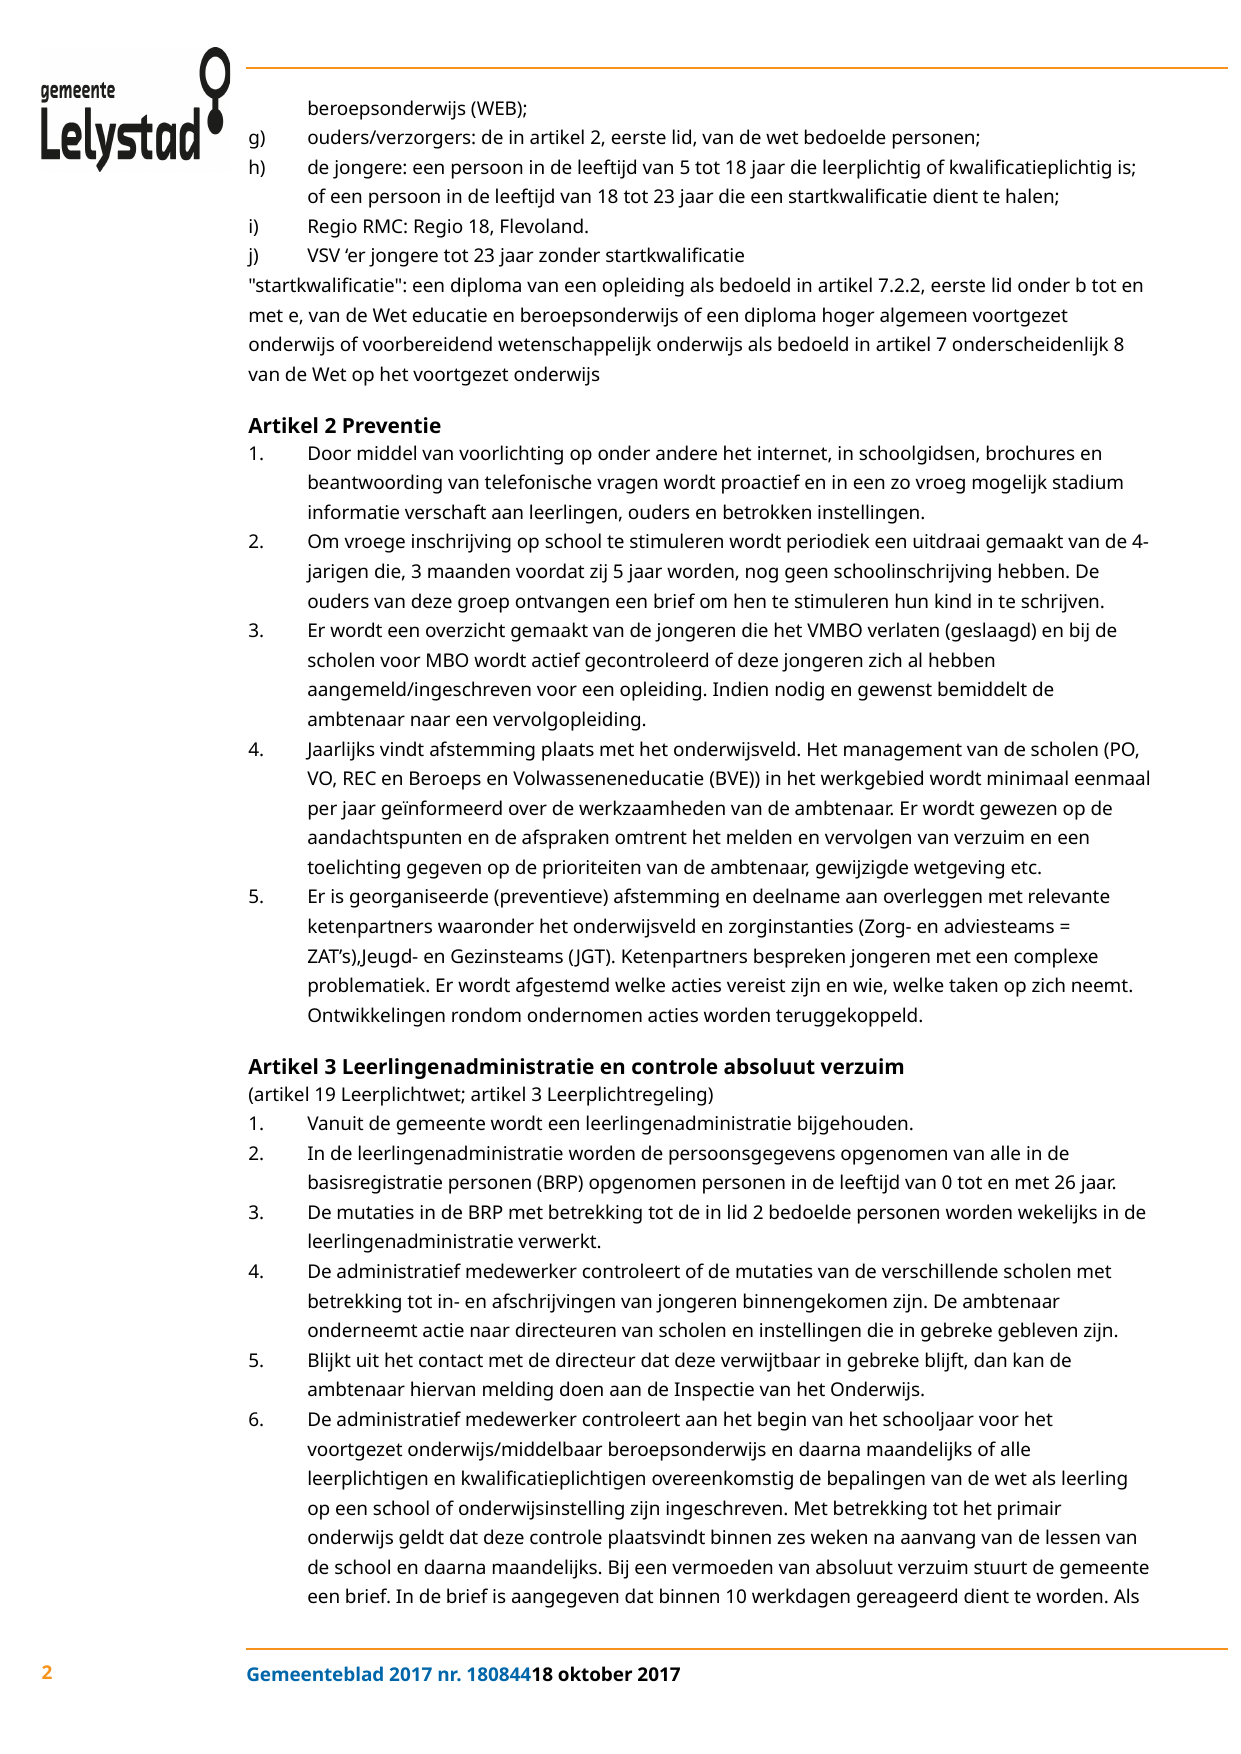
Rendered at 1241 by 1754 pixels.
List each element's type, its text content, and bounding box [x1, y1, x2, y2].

list de jongere: een persoon in de leeftijd van 5 tot 18 jaar die leerplichtig of kwalificatieplichtig is; of een persoon in de leeftijd van 18 tot 23 jaar die een startkwalificatie dient te halen; [248, 154, 1152, 209]
text Artikel 3 Leerlingenadministratie en controle absoluut verzuim [248, 1052, 1152, 1081]
text Artikel 2 Preventie [248, 411, 1152, 440]
list Vanuit de gemeente wordt een leerlingenadministratie bijgehouden. [248, 1110, 1152, 1136]
list ouders/verzorgers: de in artikel 2, eerste lid, van de wet bedoelde personen; [248, 124, 1152, 150]
list De administratief medewerker controleert of de mutaties van de verschillende scholen met betrekking tot in- en afschrijvingen van jongeren binnengekomen zijn. De ambtenaar onderneemt actie naar directeuren van scholen en instellingen die in gebreke gebleven zijn. [248, 1258, 1152, 1343]
list Er wordt een overzicht gemaakt van de jongeren die het VMBO verlaten (geslaagd) en bij de scholen voor MBO wordt actief gecontroleerd of deze jongeren zich al hebben aangemeld/ingeschreven voor een opleiding. Indien nodig en gewenst bemiddelt de ambtenaar naar een vervolgopleiding. [248, 617, 1152, 732]
list beroepsonderwijs (WEB); [248, 95, 1152, 121]
list VSV ‘er jongere tot 23 jaar zonder startkwalificatie [248, 243, 1152, 268]
text "startkwalificatie": een diploma van een opleiding als bedoeld in artikel 7.2.2, eerste lid onder b tot en met e, van de Wet educatie en beroepsonderwijs of een diploma hoger algemeen voortgezet onderwijs of voorbereidend wetenschappelijk onderwijs als bedoeld in artikel 7 onderscheidenlijk 8 van de Wet op het voortgezet onderwijs [248, 272, 1152, 387]
text (artikel 19 Leerplichtwet; artikel 3 Leerplichtregeling) [248, 1081, 1152, 1107]
list Regio RMC: Regio 18, Flevoland. [248, 213, 1152, 239]
list Om vroege inschrijving op school te stimuleren wordt periodiek een uitdraai gemaakt van de 4-jarigen die, 3 maanden voordat zij 5 jaar worden, nog geen schoolinschrijving hebben. De ouders van deze groep ontvangen een brief om hen te stimuleren hun kind in te schrijven. [248, 529, 1152, 613]
list Door middel van voorlichting op onder andere het internet, in schoolgidsen, brochures en beantwoording van telefonische vragen wordt proactief en in een zo vroeg mogelijk stadium informatie verschaft aan leerlingen, ouders en betrokken instellingen. [248, 440, 1152, 525]
list Blijkt uit het contact met de directeur dat deze verwijtbaar in gebreke blijft, dan kan de ambtenaar hiervan melding doen aan de Inspectie van het Onderwijs. [248, 1347, 1152, 1402]
list Er is georganiseerde (preventieve) afstemming en deelname aan overleggen met relevante ketenpartners waaronder het onderwijsveld en zorginstanties (Zorg- en adviesteams = ZAT’s),Jeugd- en Gezinsteams (JGT). Ketenpartners bespreken jongeren met een complexe problematiek. Er wordt afgestemd welke acties vereist zijn en wie, welke taken op zich neemt. Ontwikkelingen rondom ondernomen acties worden teruggekoppeld. [248, 884, 1152, 1028]
list De mutaties in de BRP met betrekking tot de in lid 2 bedoelde personen worden wekelijks in de leerlingenadministratie verwerkt. [248, 1199, 1152, 1254]
list Jaarlijks vindt afstemming plaats met het onderwijsveld. Het management van de scholen (PO, VO, REC en Beroeps en Volwasseneneducatie (BVE)) in het werkgebied wordt minimaal eenmaal per jaar geïnformeerd over de werkzaamheden van de ambtenaar. Er wordt gewezen op de aandachtspunten en de afspraken omtrent het melden en vervolgen van verzuim en een toelichting gegeven op de prioriteiten van de ambtenaar, gewijzigde wetgeving etc. [248, 736, 1152, 880]
list De administratief medewerker controleert aan het begin van het schooljaar voor het voortgezet onderwijs/middelbaar beroepsonderwijs en daarna maandelijks of alle leerplichtigen en kwalificatieplichtigen overeenkomstig de bepalingen van de wet als leerling op een school of onderwijsinstelling zijn ingeschreven. Met betrekking tot het primair onderwijs geldt dat deze controle plaatsvindt binnen zes weken na aanvang van de lessen van de school en daarna maandelijks. Bij een vermoeden van absoluut verzuim stuurt de gemeente een brief. In de brief is aangegeven dat binnen 10 werkdagen gereageerd dient te worden. Als [248, 1406, 1152, 1609]
list In de leerlingenadministratie worden de persoonsgegevens opgenomen van alle in de basisregistratie personen (BRP) opgenomen personen in de leeftijd van 0 tot en met 26 jaar. [248, 1140, 1152, 1195]
picture [41, 47, 231, 172]
